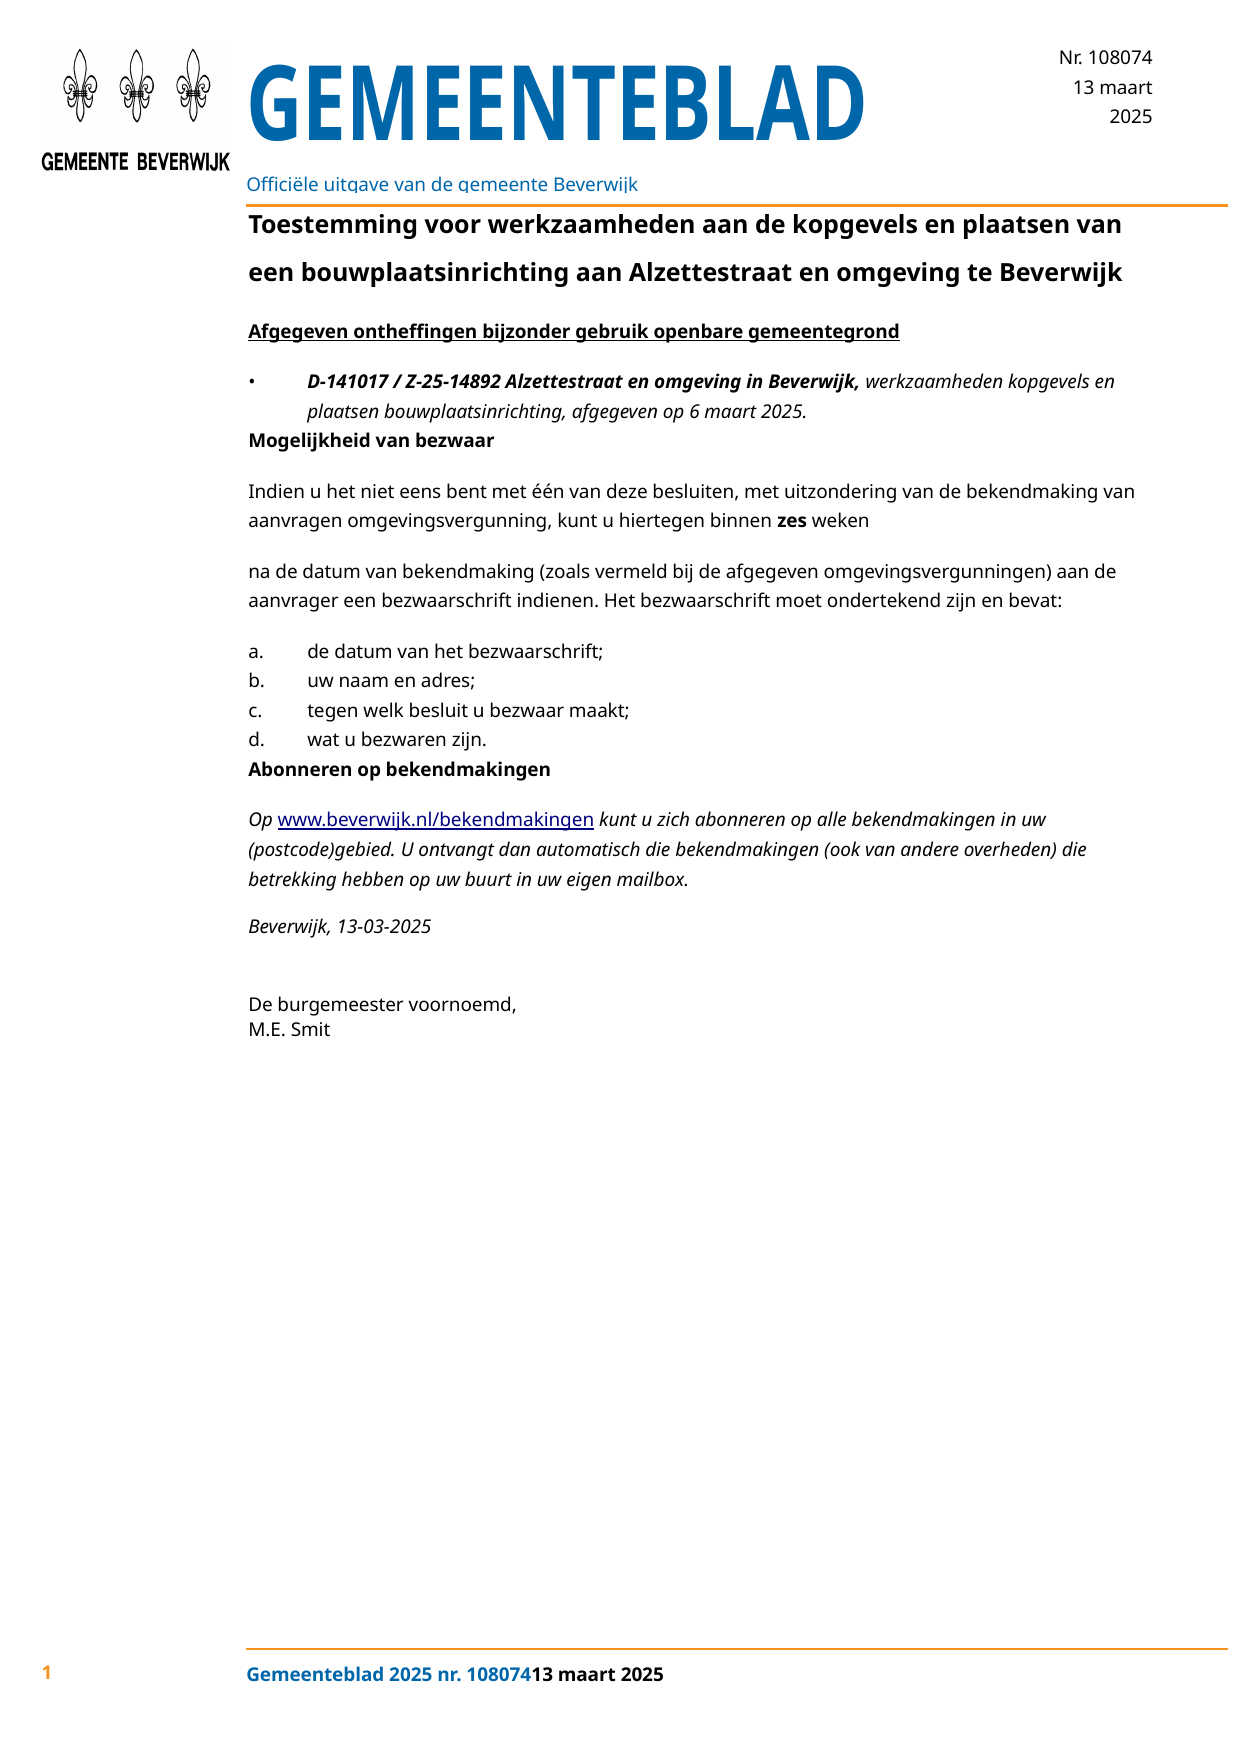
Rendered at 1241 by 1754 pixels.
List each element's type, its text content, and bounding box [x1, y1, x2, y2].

text Op www.beverwijk.nl/bekendmakingen kunt u zich abonneren op alle bekendmakingen in uw (postcode)gebied. U ontvangt dan automatisch die bekendmakingen (ook van andere overheden) die betrekking hebben op uw buurt in uw eigen mailbox. [248, 807, 1152, 892]
text Indien u het niet eens bent met één van deze besluiten, met uitzondering van de bekendmaking van aanvragen omgevingsvergunning, kunt u hiertegen binnen zes weken [248, 478, 1152, 533]
text De burgemeester voornoemd, [248, 991, 1152, 1017]
text Abonneren op bekendmakingen [248, 756, 1152, 782]
list tegen welk besluit u bezwaar maakt; [248, 697, 1152, 723]
text na de datum van bekendmaking (zoals vermeld bij de afgegeven omgevingsvergunningen) aan de aanvrager een bezwaarschrift indienen. Het bezwaarschrift moet ondertekend zijn en bevat: [248, 558, 1152, 613]
text Afgegeven ontheffingen bijzonder gebruik openbare gemeentegrond [248, 318, 1152, 344]
list de datum van het bezwaarschrift; [248, 638, 1152, 664]
text M.E. Smit [248, 1017, 1152, 1042]
list uw naam en adres; [248, 667, 1152, 693]
list wat u bezwaren zijn. [248, 727, 1152, 752]
text Mogelijkheid van bezwaar [248, 427, 1152, 453]
list D-141017 / Z-25-14892 Alzettestraat en omgeving in Beverwijk, werkzaamheden kopgevels en plaatsen bouwplaatsinrichting, afgegeven op 6 maart 2025. [248, 368, 1152, 424]
text Beverwijk, 13-03-2025 [248, 914, 1152, 939]
text Toestemming voor werkzaamheden aan de kopgevels en plaatsen van een bouwplaatsinrichting aan Alzettestraat en omgeving te Beverwijk [248, 207, 1152, 288]
picture [41, 47, 231, 172]
